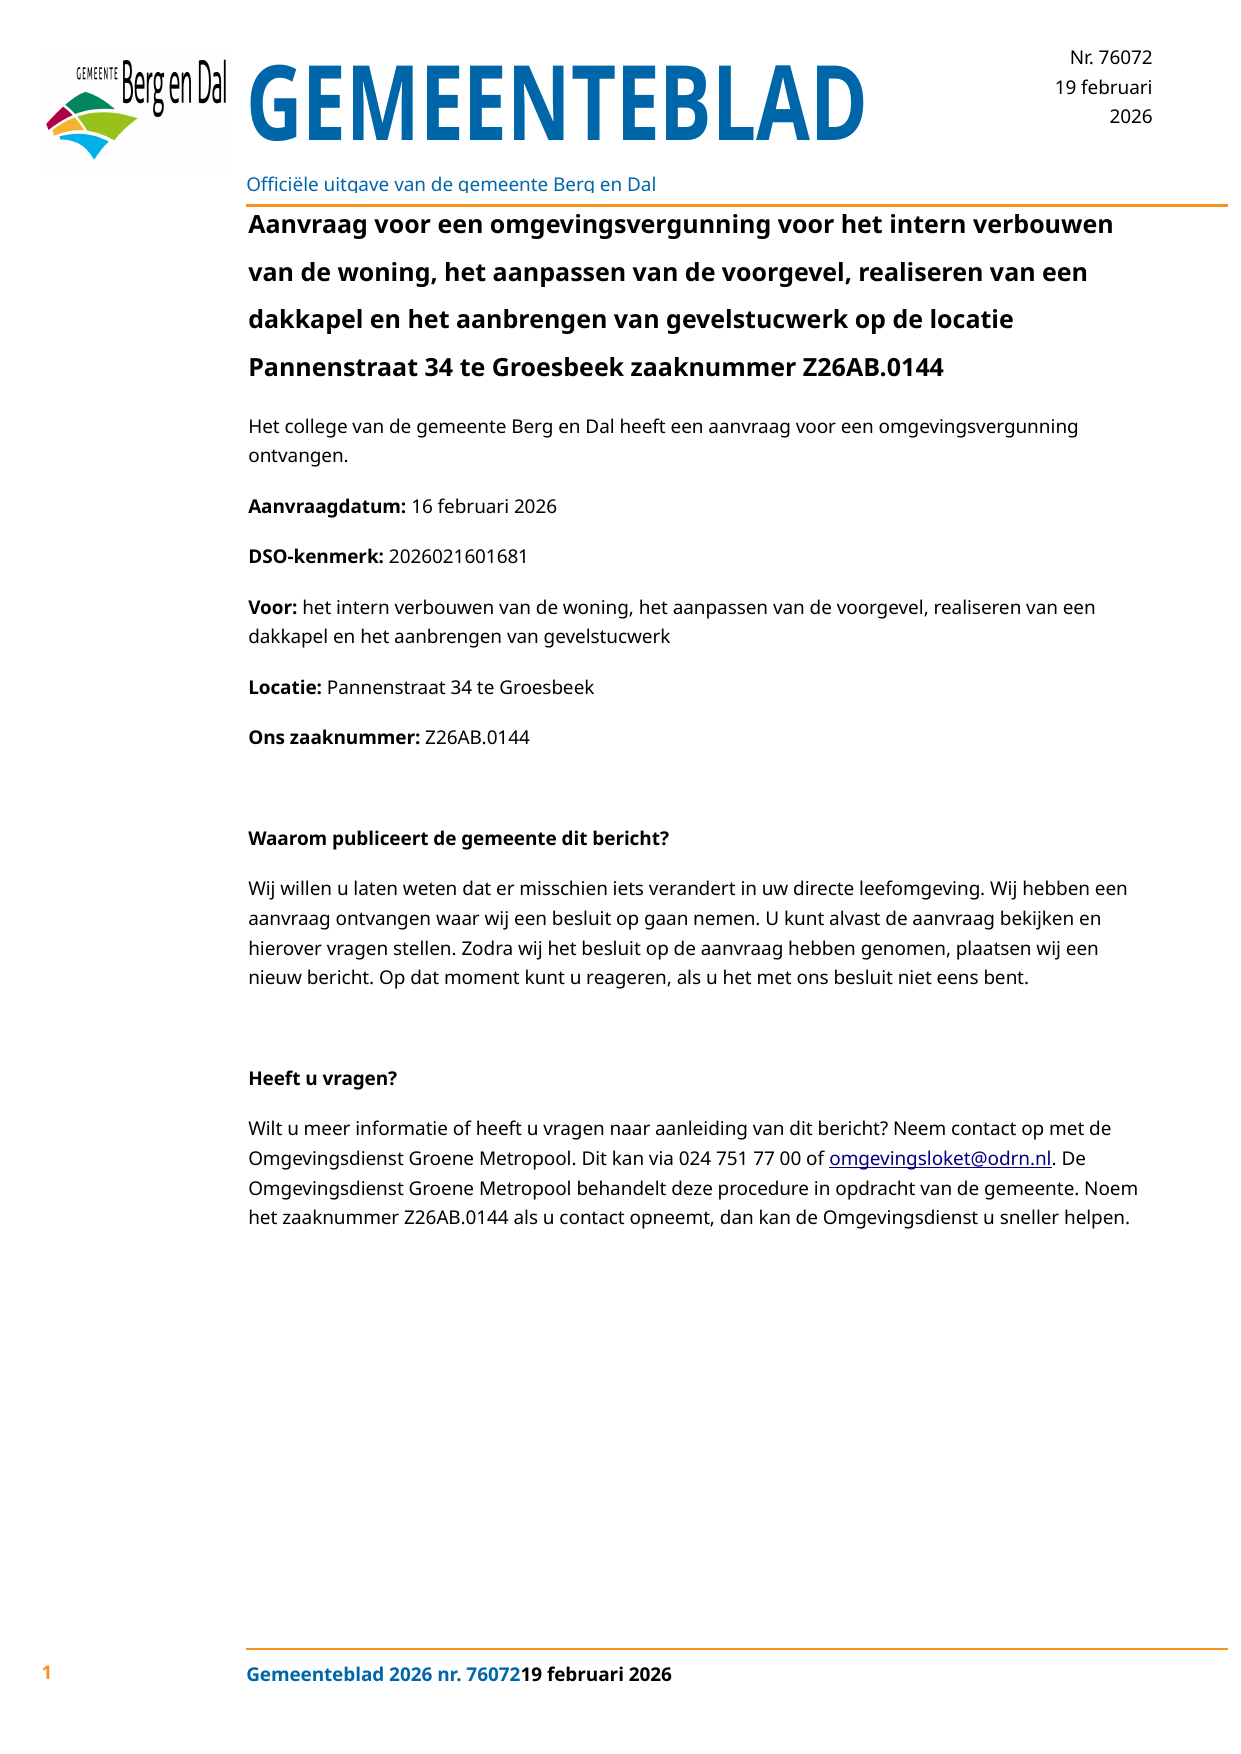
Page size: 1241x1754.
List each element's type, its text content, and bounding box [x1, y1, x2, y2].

text Aanvraag voor een omgevingsvergunning voor het intern verbouwen van de woning, het aanpassen van de voorgevel, realiseren van een dakkapel en het aanbrengen van gevelstucwerk op de locatie Pannenstraat 34 te Groesbeek zaaknummer Z26AB.0144 [248, 207, 1152, 384]
text Locatie: Pannenstraat 34 te Groesbeek [248, 674, 1152, 700]
text Wilt u meer informatie of heeft u vragen naar aanleiding van dit bericht? Neem contact op met de Omgevingsdienst Groene Metropool. Dit kan via 024 751 77 00 of omgevingsloket@odrn.nl. De Omgevingsdienst Groene Metropool behandelt deze procedure in opdracht van de gemeente. Noem het zaaknummer Z26AB.0144 als u contact opneemt, dan kan de Omgevingsdienst u sneller helpen. [248, 1116, 1152, 1230]
text Heeft u vragen? [248, 1065, 1152, 1091]
text Ons zaaknummer: Z26AB.0144 [248, 724, 1152, 750]
text Wij willen u laten weten dat er misschien iets verandert in uw directe leefomgeving. Wij hebben een aanvraag ontvangen waar wij een besluit op gaan nemen. U kunt alvast de aanvraag bekijken en hierover vragen stellen. Zodra wij het besluit op de aanvraag hebben genomen, plaatsen wij een nieuw bericht. Op dat moment kunt u reageren, als u het met ons besluit niet eens bent. [248, 876, 1152, 990]
text Waarom publiceert de gemeente dit bericht? [248, 825, 1152, 851]
text Voor: het intern verbouwen van de woning, het aanpassen van de voorgevel, realiseren van een dakkapel en het aanbrengen van gevelstucwerk [248, 594, 1152, 649]
picture [41, 47, 231, 172]
text Het college van de gemeente Berg en Dal heeft een aanvraag voor een omgevingsvergunning ontvangen. [248, 413, 1152, 468]
text DSO-kenmerk: 2026021601681 [248, 543, 1152, 569]
text Aanvraagdatum: 16 februari 2026 [248, 493, 1152, 519]
